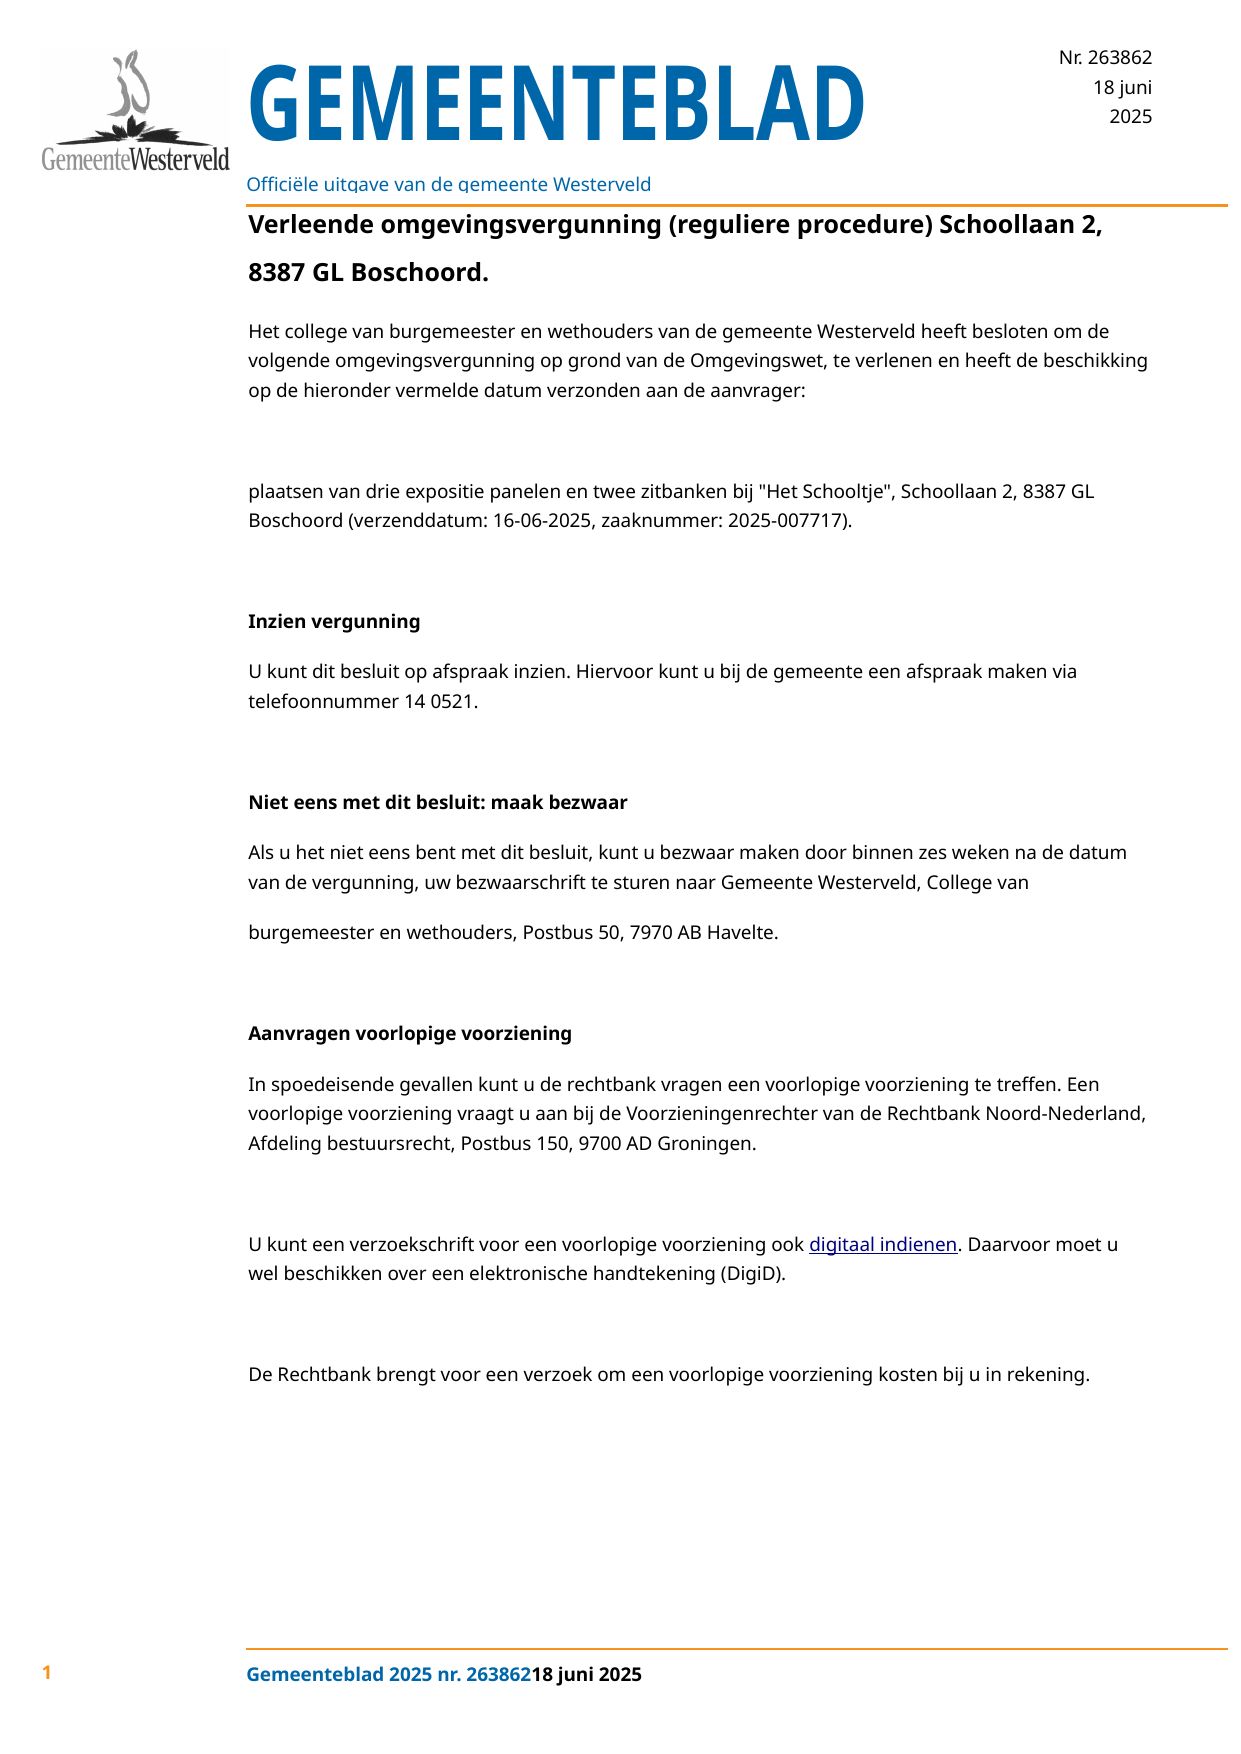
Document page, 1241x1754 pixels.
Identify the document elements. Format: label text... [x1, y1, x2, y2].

picture [41, 47, 231, 172]
text U kunt een verzoekschrift voor een voorlopige voorziening ook digitaal indienen. Daarvoor moet u wel beschikken over een elektronische handtekening (DigiD). [248, 1231, 1152, 1286]
text burgemeester en wethouders, Postbus 50, 7970 AB Havelte. [248, 919, 1152, 945]
text Als u het niet eens bent met dit besluit, kunt u bezwaar maken door binnen zes weken na de datum van de vergunning, uw bezwaarschrift te sturen naar Gemeente Westerveld, College van [248, 839, 1152, 895]
text De Rechtbank brengt voor een verzoek om een voorlopige voorziening kosten bij u in rekening. [248, 1361, 1152, 1387]
text Inzien vergunning [248, 608, 1152, 634]
text Aanvragen voorlopige voorziening [248, 1020, 1152, 1046]
text Verleende omgevingsvergunning (reguliere procedure) Schoollaan 2, 8387 GL Boschoord. [248, 207, 1152, 288]
text U kunt dit besluit op afspraak inzien. Hiervoor kunt u bij de gemeente een afspraak maken via telefoonnummer 14 0521. [248, 659, 1152, 714]
text Het college van burgemeester en wethouders van de gemeente Westerveld heeft besloten om de volgende omgevingsvergunning op grond van de Omgevingswet, te verlenen en heeft de beschikking op de hieronder vermelde datum verzonden aan de aanvrager: [248, 318, 1152, 403]
text Niet eens met dit besluit: maak bezwaar [248, 789, 1152, 815]
text plaatsen van drie expositie panelen en twee zitbanken bij "Het Schooltje", Schoollaan 2, 8387 GL Boschoord (verzenddatum: 16-06-2025, zaaknummer: 2025-007717). [248, 478, 1152, 533]
text In spoedeisende gevallen kunt u de rechtbank vragen een voorlopige voorziening te treffen. Een voorlopige voorziening vraagt u aan bij de Voorzieningenrechter van de Rechtbank Noord-Nederland, Afdeling bestuursrecht, Postbus 150, 9700 AD Groningen. [248, 1071, 1152, 1156]
